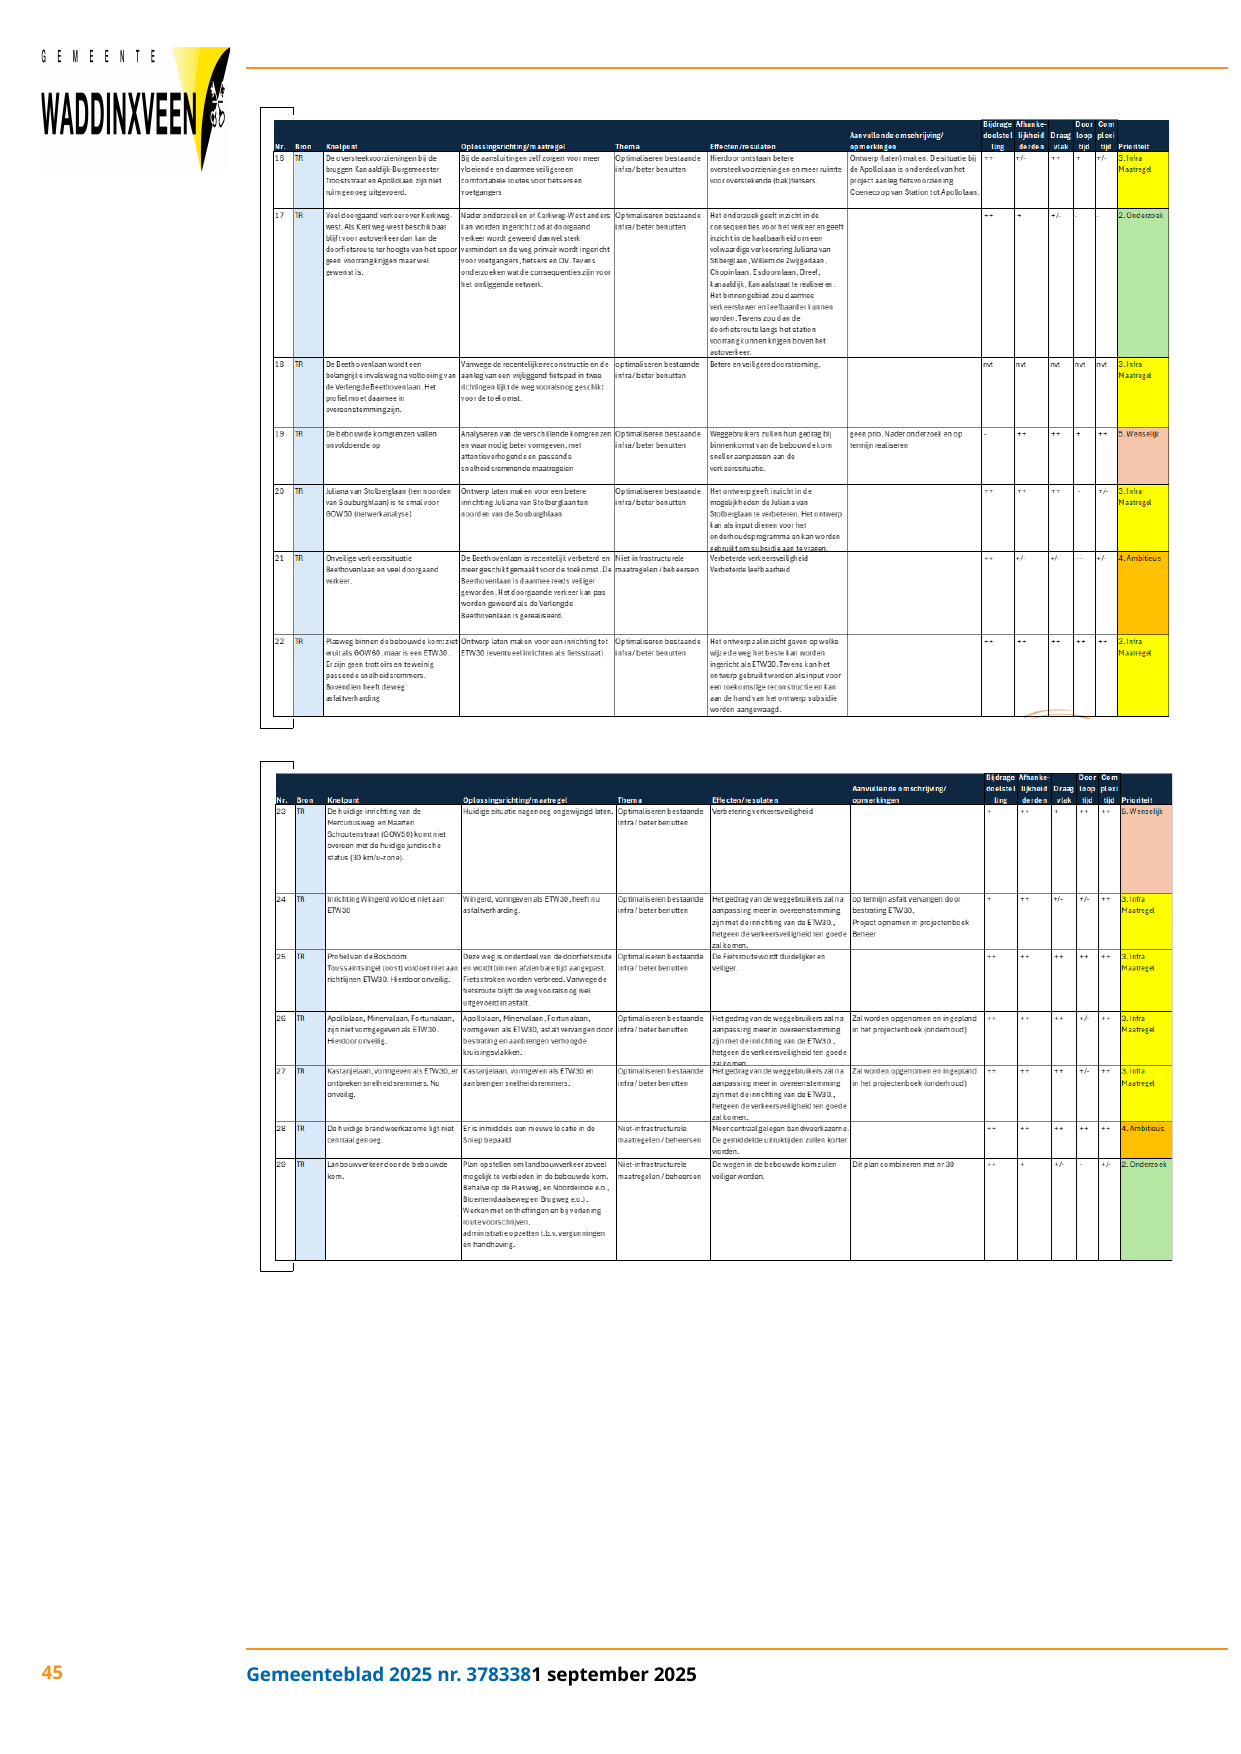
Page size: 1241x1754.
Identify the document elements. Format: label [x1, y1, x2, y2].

picture [268, 115, 1173, 719]
picture [41, 47, 231, 172]
picture [268, 769, 1173, 1263]
